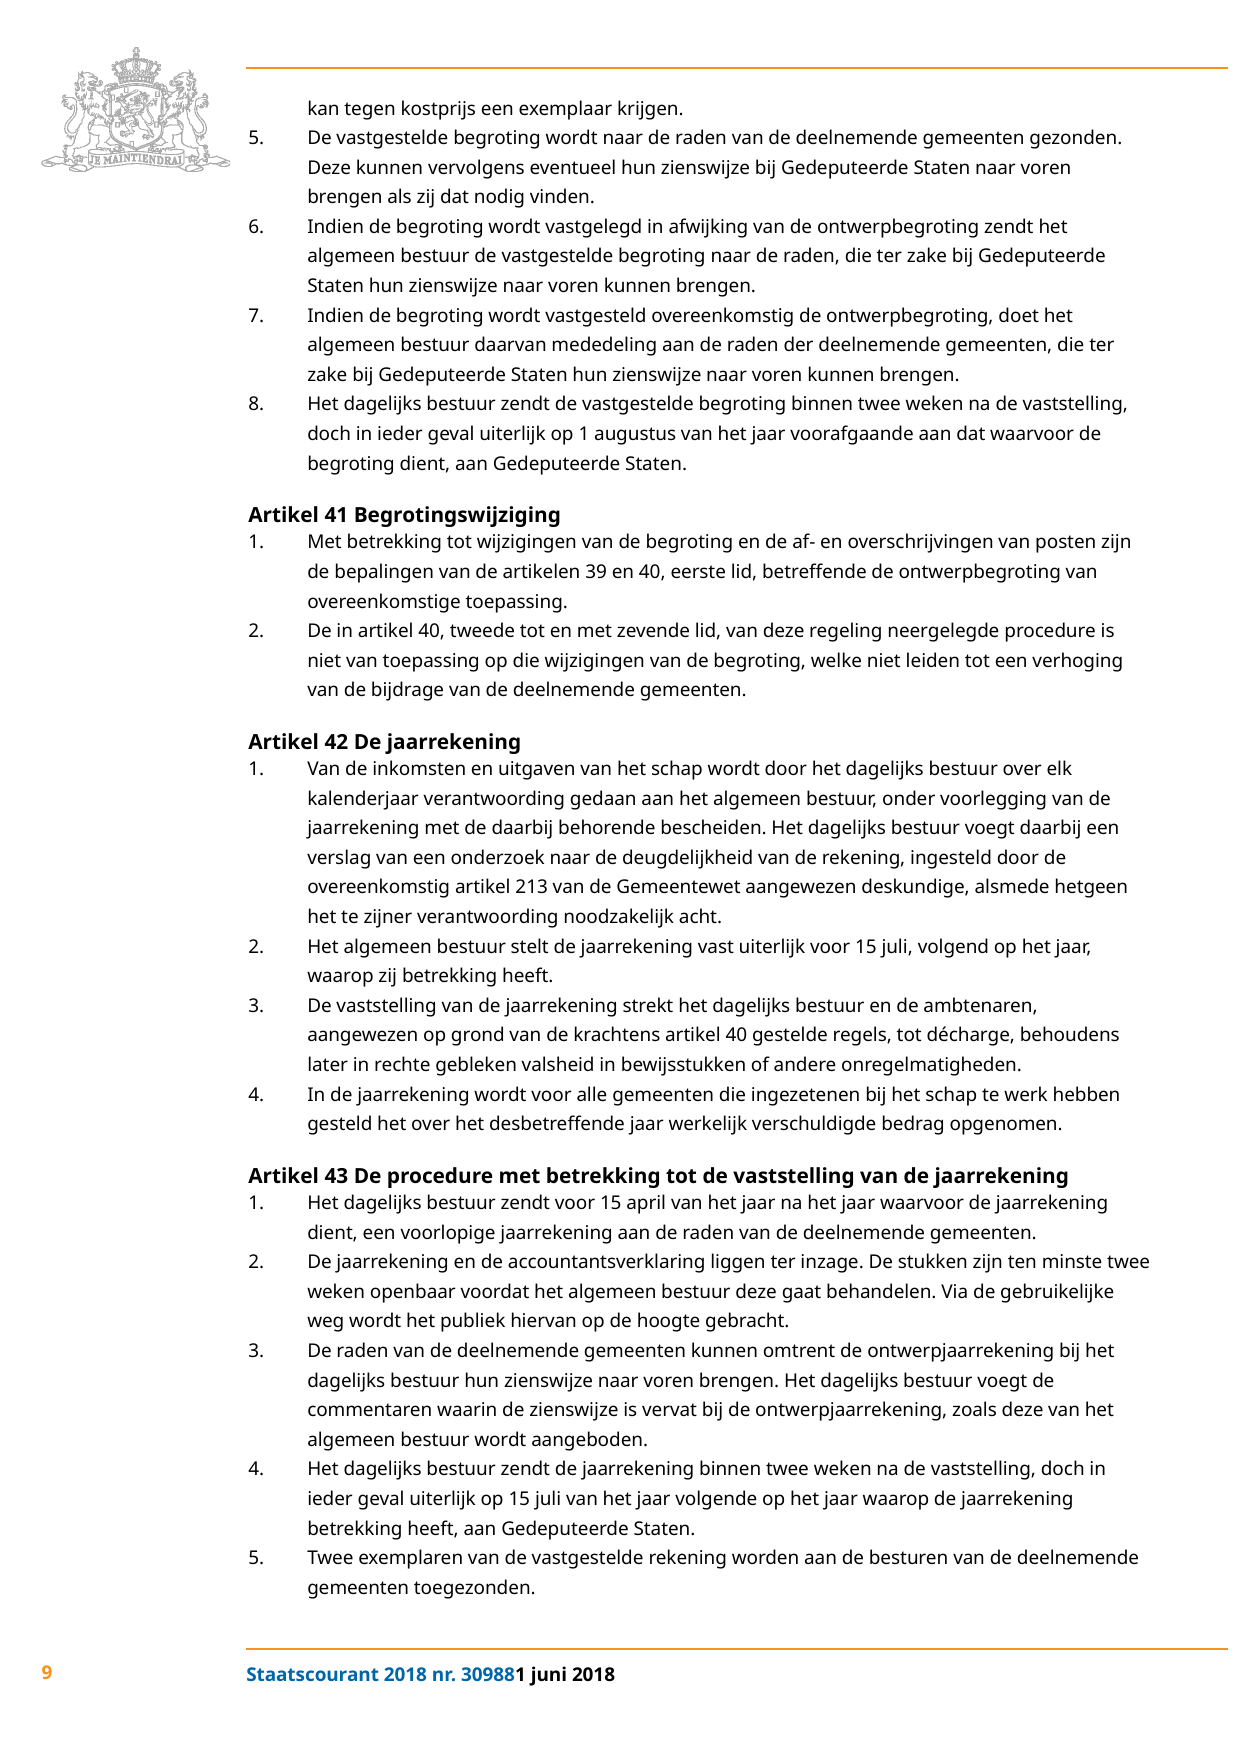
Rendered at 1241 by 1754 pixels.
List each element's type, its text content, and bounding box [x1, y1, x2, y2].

list Het dagelijks bestuur zendt de jaarrekening binnen twee weken na de vaststelling, doch in ieder geval uiterlijk op 15 juli van het jaar volgende op het jaar waarop de jaarrekening betrekking heeft, aan Gedeputeerde Staten. [248, 1456, 1152, 1540]
picture [41, 47, 231, 172]
list De vaststelling van de jaarrekening strekt het dagelijks bestuur en de ambtenaren, aangewezen op grond van de krachtens artikel 40 gestelde regels, tot décharge, behoudens later in rechte gebleken valsheid in bewijsstukken of andere onregelmatigheden. [248, 992, 1152, 1077]
list kan tegen kostprijs een exemplaar krijgen. [248, 95, 1152, 121]
text Artikel 43 De procedure met betrekking tot de vaststelling van de jaarrekening [248, 1161, 1152, 1189]
list De in artikel 40, tweede tot en met zevende lid, van deze regeling neergelegde procedure is niet van toepassing op die wijzigingen van de begroting, welke niet leiden tot een verhoging van de bijdrage van de deelnemende gemeenten. [248, 617, 1152, 702]
list De jaarrekening en de accountantsverklaring liggen ter inzage. De stukken zijn ten minste twee weken openbaar voordat het algemeen bestuur deze gaat behandelen. Via de gebruikelijke weg wordt het publiek hiervan op de hoogte gebracht. [248, 1248, 1152, 1333]
text Artikel 41 Begrotingswijziging [248, 500, 1152, 529]
list De raden van de deelnemende gemeenten kunnen omtrent de ontwerpjaarrekening bij het dagelijks bestuur hun zienswijze naar voren brengen. Het dagelijks bestuur voegt de commentaren waarin de zienswijze is vervat bij de ontwerpjaarrekening, zoals deze van het algemeen bestuur wordt aangeboden. [248, 1337, 1152, 1452]
list Indien de begroting wordt vastgesteld overeenkomstig de ontwerpbegroting, doet het algemeen bestuur daarvan mededeling aan de raden der deelnemende gemeenten, die ter zake bij Gedeputeerde Staten hun zienswijze naar voren kunnen brengen. [248, 302, 1152, 387]
list Twee exemplaren van de vastgestelde rekening worden aan de besturen van de deelnemende gemeenten toegezonden. [248, 1544, 1152, 1599]
list Het algemeen bestuur stelt de jaarrekening vast uiterlijk voor 15 juli, volgend op het jaar, waarop zij betrekking heeft. [248, 933, 1152, 988]
list Met betrekking tot wijzigingen van de begroting en de af- en overschrijvingen van posten zijn de bepalingen van de artikelen 39 en 40, eerste lid, betreffende de ontwerpbegroting van overeenkomstige toepassing. [248, 529, 1152, 613]
list Het dagelijks bestuur zendt voor 15 april van het jaar na het jaar waarvoor de jaarrekening dient, een voorlopige jaarrekening aan de raden van de deelnemende gemeenten. [248, 1189, 1152, 1244]
list De vastgestelde begroting wordt naar de raden van de deelnemende gemeenten gezonden. Deze kunnen vervolgens eventueel hun zienswijze bij Gedeputeerde Staten naar voren brengen als zij dat nodig vinden. [248, 124, 1152, 209]
text Artikel 42 De jaarrekening [248, 727, 1152, 755]
list Van de inkomsten en uitgaven van het schap wordt door het dagelijks bestuur over elk kalenderjaar verantwoording gedaan aan het algemeen bestuur, onder voorlegging van de jaarrekening met de daarbij behorende bescheiden. Het dagelijks bestuur voegt daarbij een verslag van een onderzoek naar de deugdelijkheid van de rekening, ingesteld door de overeenkomstig artikel 213 van de Gemeentewet aangewezen deskundige, alsmede hetgeen het te zijner verantwoording noodzakelijk acht. [248, 755, 1152, 929]
list In de jaarrekening wordt voor alle gemeenten die ingezetenen bij het schap te werk hebben gesteld het over het desbetreffende jaar werkelijk verschuldigde bedrag opgenomen. [248, 1081, 1152, 1136]
list Indien de begroting wordt vastgelegd in afwijking van de ontwerpbegroting zendt het algemeen bestuur de vastgestelde begroting naar de raden, die ter zake bij Gedeputeerde Staten hun zienswijze naar voren kunnen brengen. [248, 213, 1152, 298]
list Het dagelijks bestuur zendt de vastgestelde begroting binnen twee weken na de vaststelling, doch in ieder geval uiterlijk op 1 augustus van het jaar voorafgaande aan dat waarvoor de begroting dient, aan Gedeputeerde Staten. [248, 391, 1152, 476]
